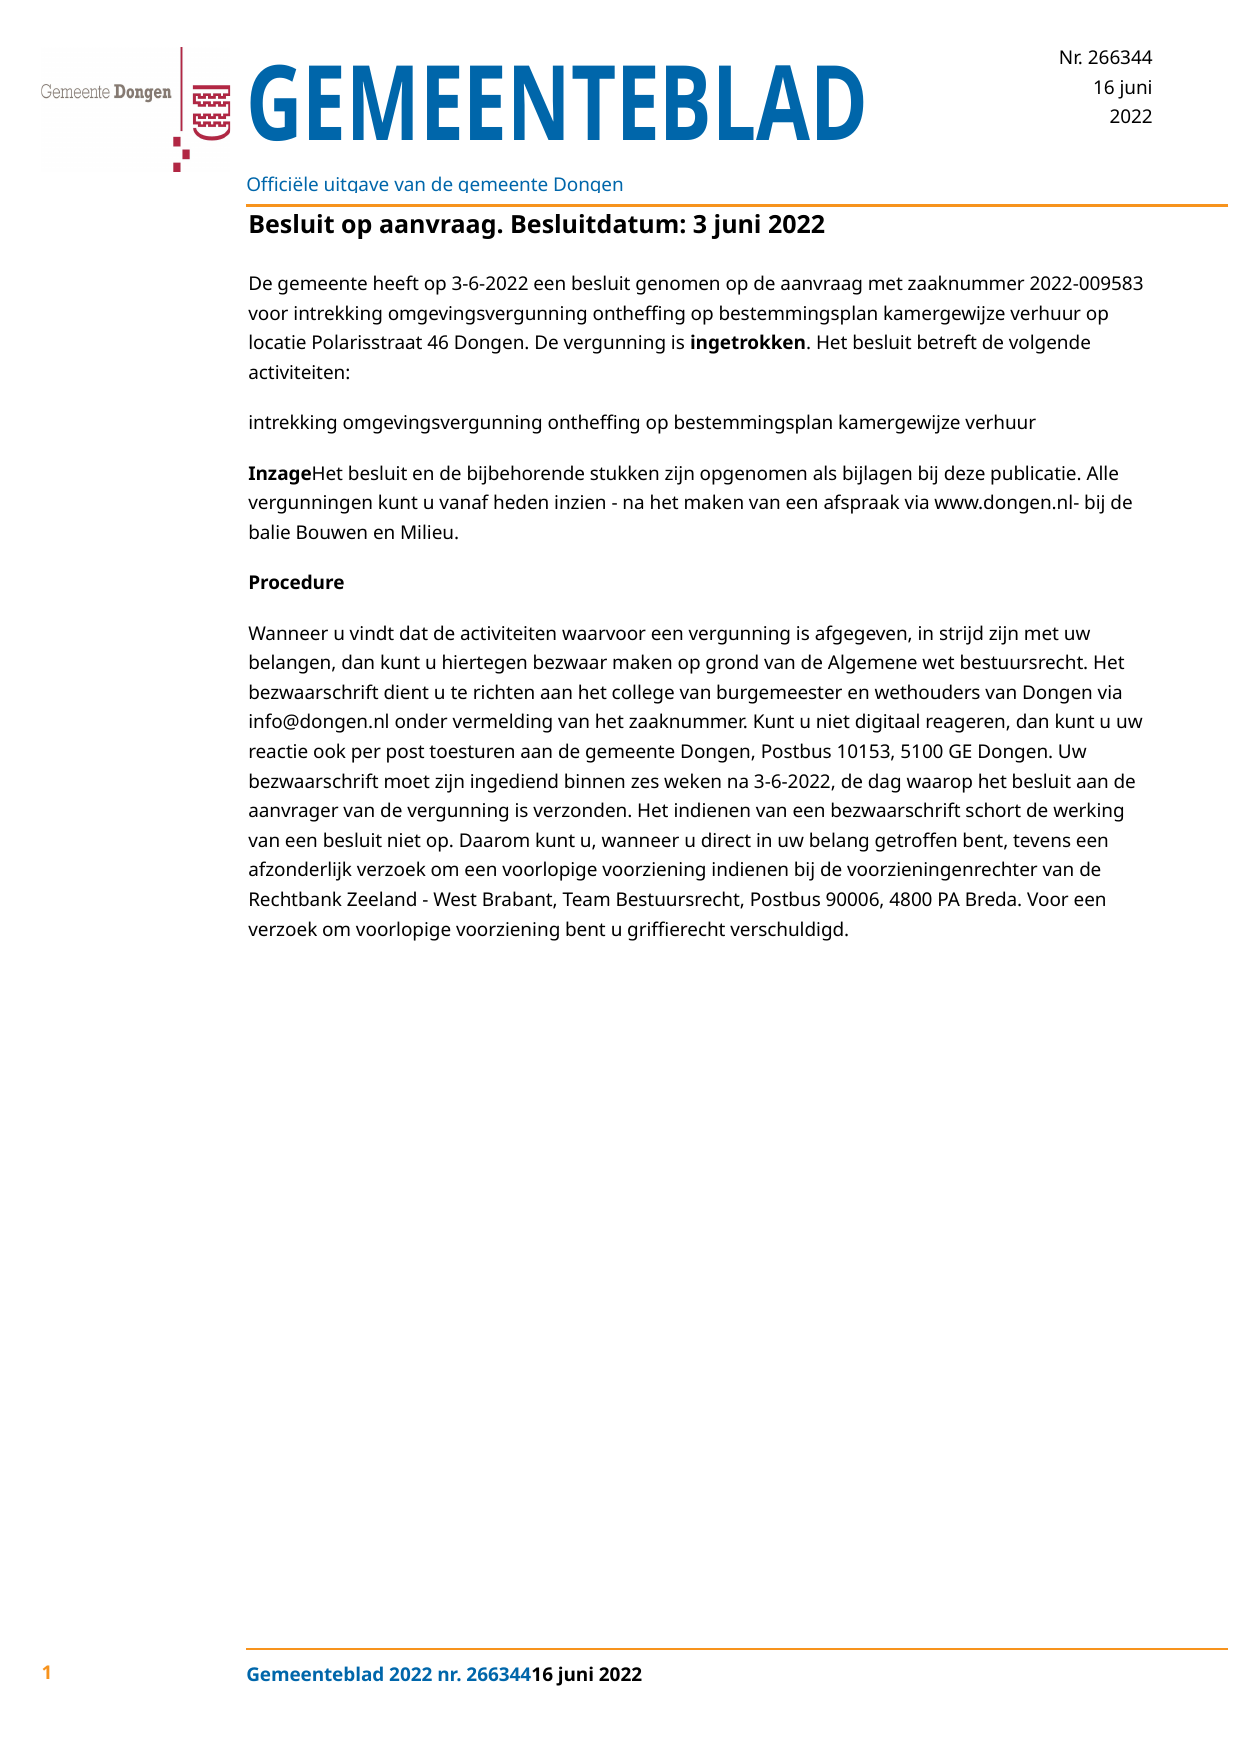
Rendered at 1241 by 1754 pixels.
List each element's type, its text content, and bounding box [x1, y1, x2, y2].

text Besluit op aanvraag. Besluitdatum: 3 juni 2022 [248, 207, 1152, 241]
text De gemeente heeft op 3-6-2022 een besluit genomen op de aanvraag met zaaknummer 2022-009583 voor intrekking omgevingsvergunning ontheffing op bestemmingsplan kamergewijze verhuur op locatie Polarisstraat 46 Dongen. De vergunning is ingetrokken. Het besluit betreft de volgende activiteiten: [248, 270, 1152, 385]
text Wanneer u vindt dat de activiteiten waarvoor een vergunning is afgegeven, in strijd zijn met uw belangen, dan kunt u hiertegen bezwaar maken op grond van de Algemene wet bestuursrecht. Het bezwaarschrift dient u te richten aan het college van burgemeester en wethouders van Dongen via info@dongen.nl onder vermelding van het zaaknummer. Kunt u niet digitaal reageren, dan kunt u uw reactie ook per post toesturen aan de gemeente Dongen, Postbus 10153, 5100 GE Dongen. Uw bezwaarschrift moet zijn ingediend binnen zes weken na 3-6-2022, de dag waarop het besluit aan de aanvrager van de vergunning is verzonden. Het indienen van een bezwaarschrift schort de werking van een besluit niet op. Daarom kunt u, wanneer u direct in uw belang getroffen bent, tevens een afzonderlijk verzoek om een voorlopige voorziening indienen bij de voorzieningenrechter van de Rechtbank Zeeland - West Brabant, Team Bestuursrecht, Postbus 90006, 4800 PA Breda. Voor een verzoek om voorlopige voorziening bent u griffierecht verschuldigd. [248, 620, 1152, 941]
picture [41, 47, 231, 172]
text intrekking omgevingsvergunning ontheffing op bestemmingsplan kamergewijze verhuur [248, 409, 1152, 435]
text Procedure [248, 569, 1152, 595]
text InzageHet besluit en de bijbehorende stukken zijn opgenomen als bijlagen bij deze publicatie. Alle vergunningen kunt u vanaf heden inzien - na het maken van een afspraak via www.dongen.nl- bij de balie Bouwen en Milieu. [248, 460, 1152, 545]
